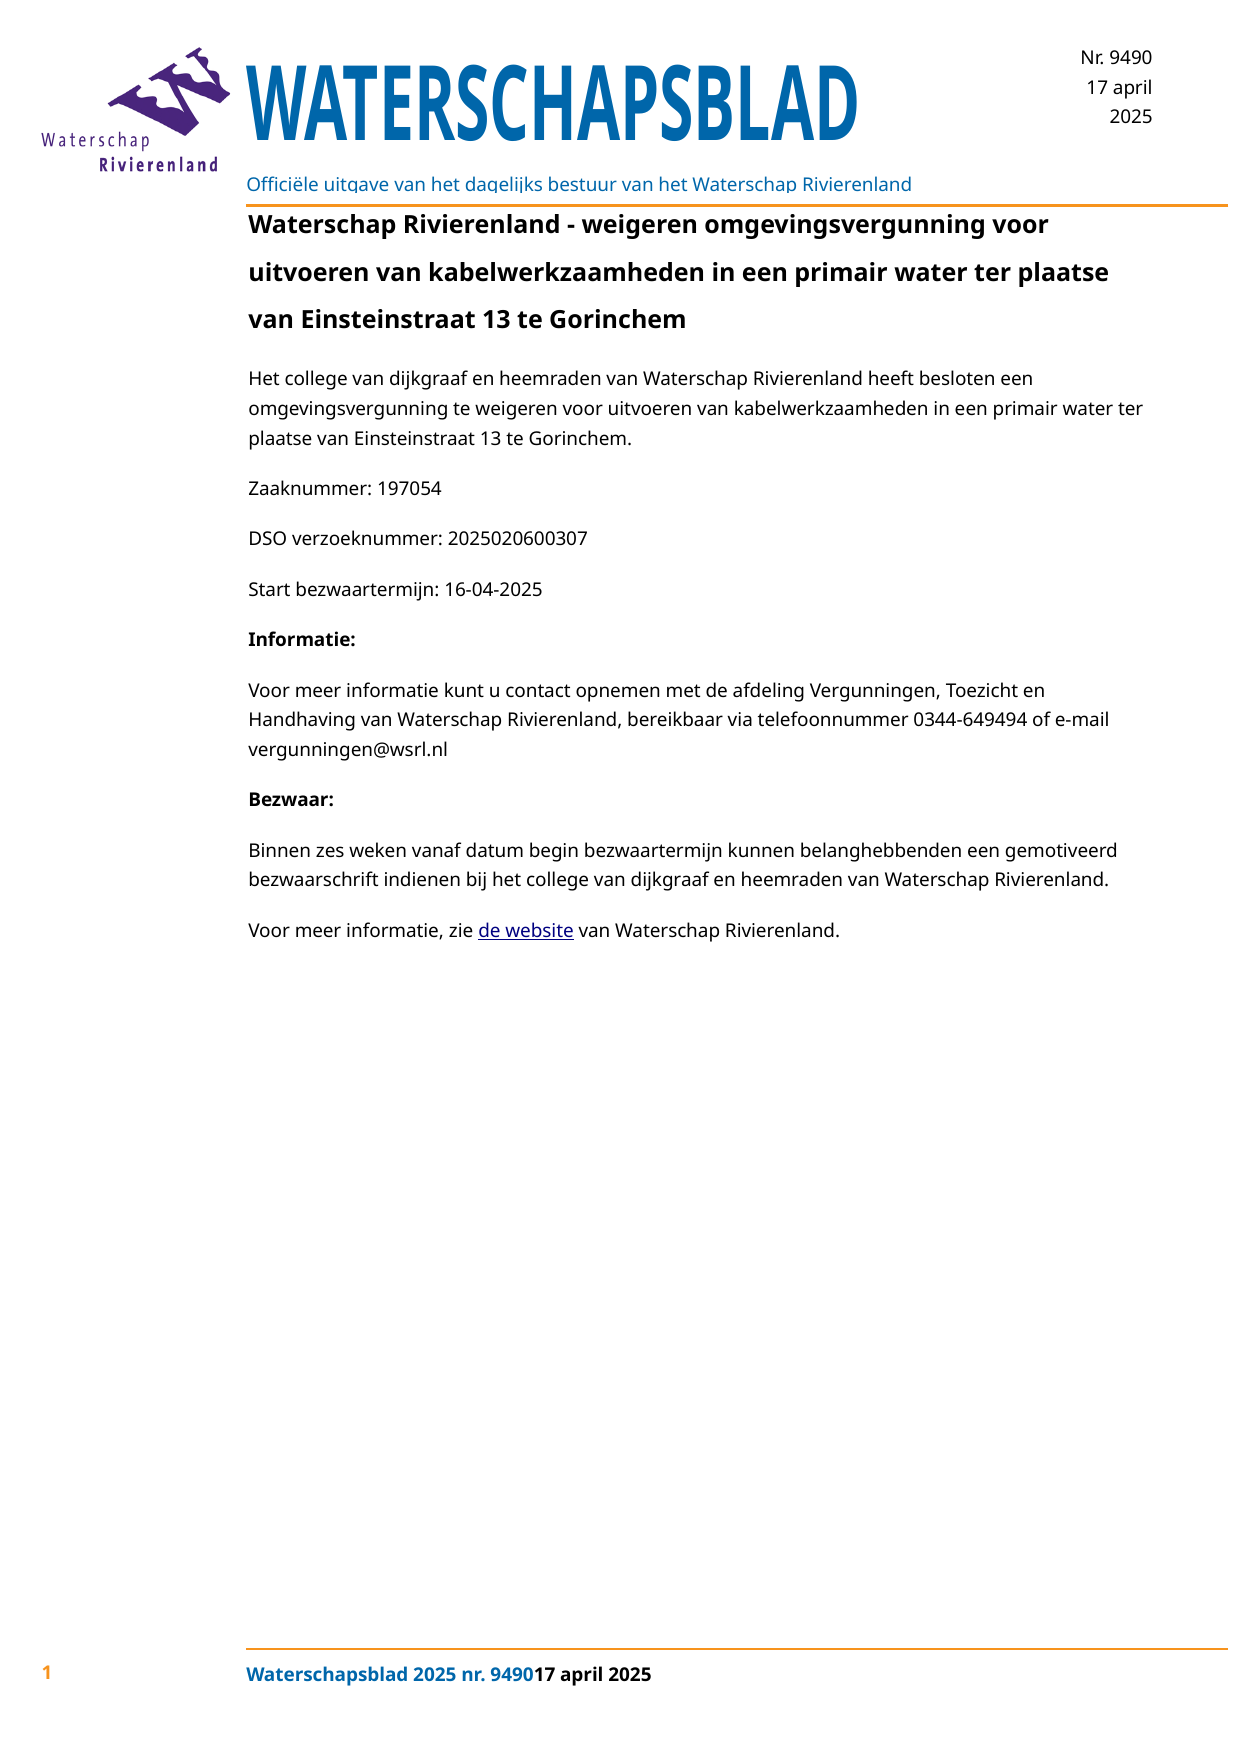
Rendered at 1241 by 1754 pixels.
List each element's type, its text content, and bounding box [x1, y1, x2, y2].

text Het college van dijkgraaf en heemraden van Waterschap Rivierenland heeft besloten een omgevingsvergunning te weigeren voor uitvoeren van kabelwerkzaamheden in een primair water ter plaatse van Einsteinstraat 13 te Gorinchem. [248, 366, 1152, 450]
text DSO verzoeknummer: 2025020600307 [248, 526, 1152, 551]
picture [41, 47, 231, 172]
text Zaaknummer: 197054 [248, 475, 1152, 501]
text Binnen zes weken vanaf datum begin bezwaartermijn kunnen belanghebbenden een gemotiveerd bezwaarschrift indienen bij het college van dijkgraaf en heemraden van Waterschap Rivierenland. [248, 837, 1152, 892]
text Waterschap Rivierenland - weigeren omgevingsvergunning voor uitvoeren van kabelwerkzaamheden in een primair water ter plaatse van Einsteinstraat 13 te Gorinchem [248, 207, 1152, 336]
text Informatie: [248, 626, 1152, 652]
text Start bezwaartermijn: 16-04-2025 [248, 576, 1152, 602]
text Voor meer informatie kunt u contact opnemen met de afdeling Vergunningen, Toezicht en Handhaving van Waterschap Rivierenland, bereikbaar via telefoonnummer 0344-649494 of e-mail vergunningen@wsrl.nl [248, 677, 1152, 762]
text Voor meer informatie, zie de website van Waterschap Rivierenland. [248, 917, 1152, 942]
text Bezwaar: [248, 786, 1152, 812]
